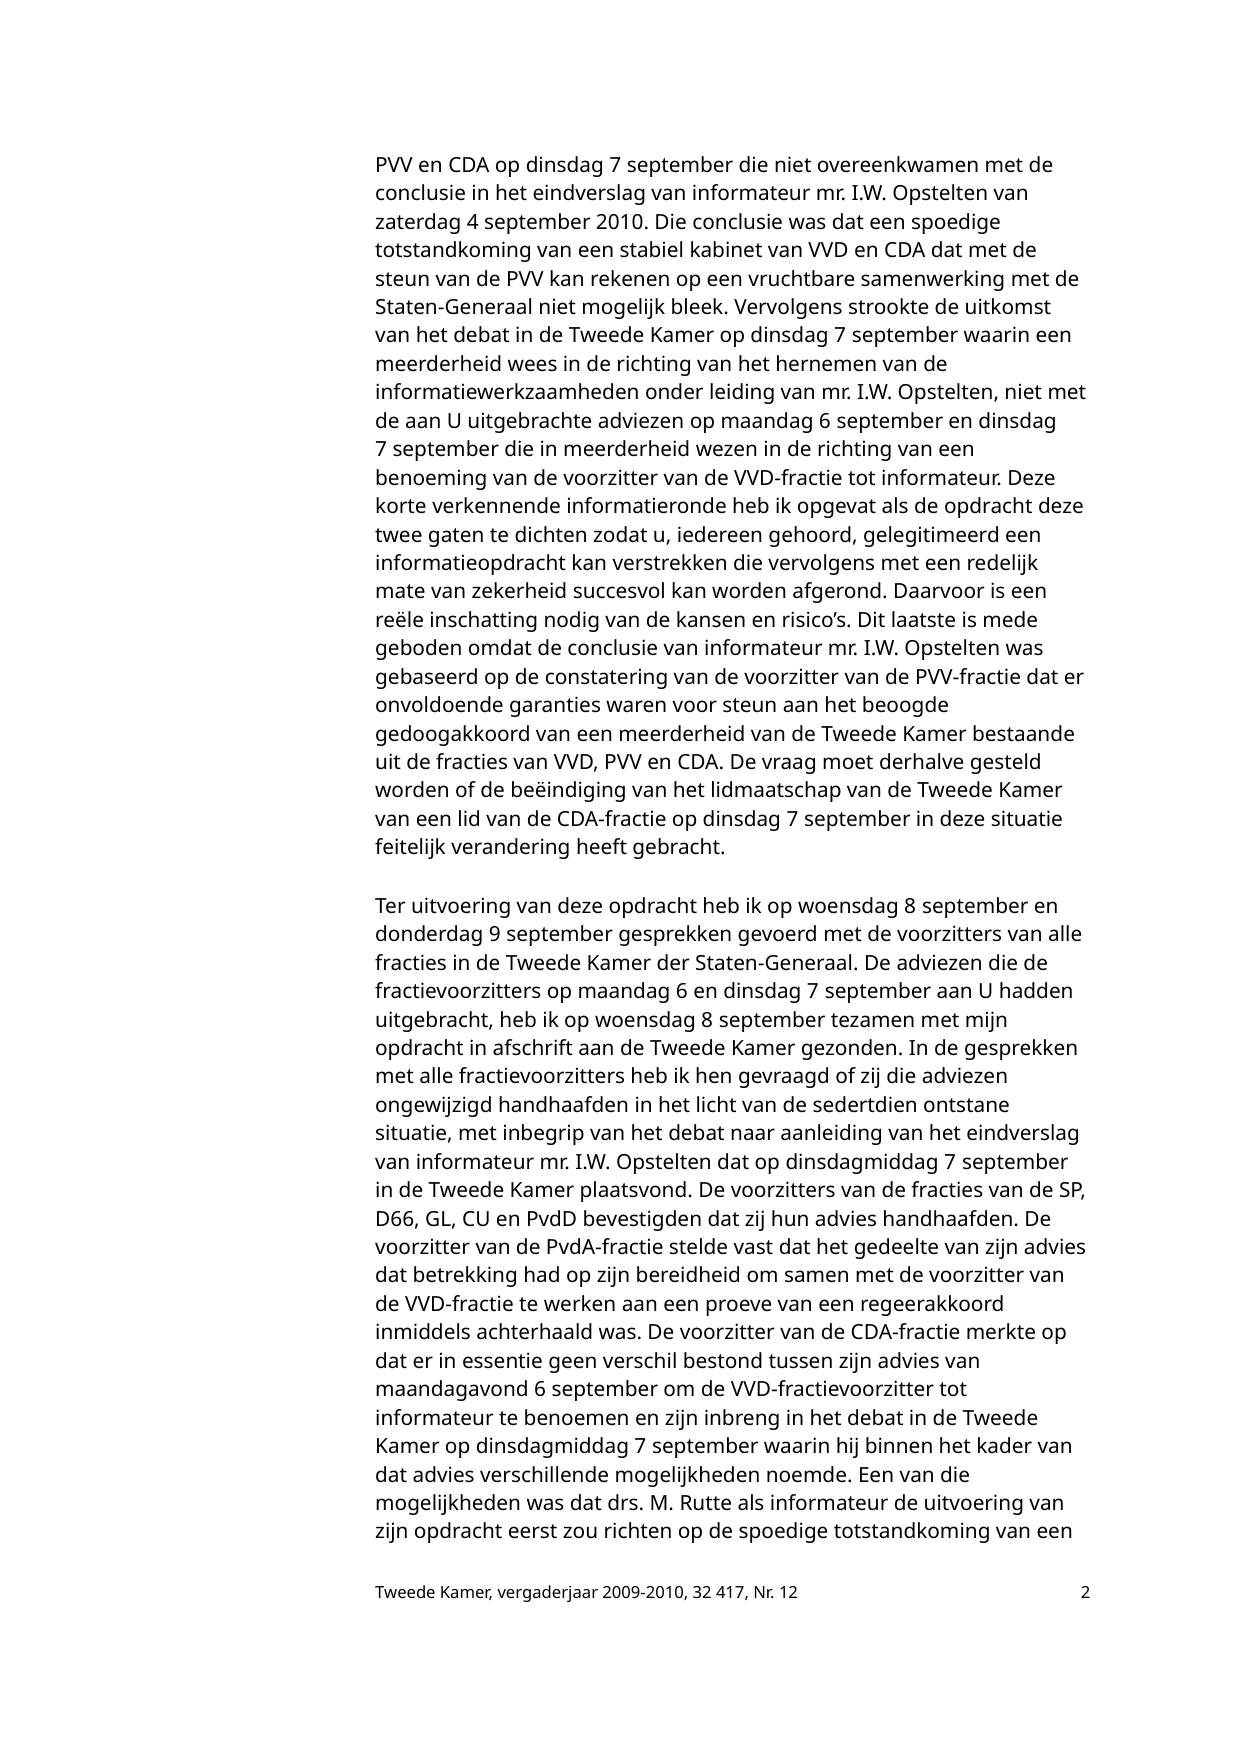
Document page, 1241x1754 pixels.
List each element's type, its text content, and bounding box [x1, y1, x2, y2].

text Ter uitvoering van deze opdracht heb ik op woensdag 8 september en donderdag 9 september gesprekken gevoerd met de voorzitters van alle fracties in de Tweede Kamer der Staten-Generaal. De adviezen die de fractievoorzitters op maandag 6 en dinsdag 7 september aan U hadden uitgebracht, heb ik op woensdag 8 september tezamen met mijn opdracht in afschrift aan de Tweede Kamer gezonden. In de gesprekken met alle fractievoorzitters heb ik hen gevraagd of zij die adviezen ongewijzigd handhaafden in het licht van de sedertdien ontstane situatie, met inbegrip van het debat naar aanleiding van het eindverslag van informateur mr. I.W. Opstelten dat op dinsdagmiddag 7 september in de Tweede Kamer plaatsvond. De voorzitters van de fracties van de SP, D66, GL, CU en PvdD bevestigden dat zij hun advies handhaafden. De voorzitter van de PvdA-fractie stelde vast dat het gedeelte van zijn advies dat betrekking had op zijn bereidheid om samen met de voorzitter van de VVD-fractie te werken aan een proeve van een regeerakkoord inmiddels achterhaald was. De voorzitter van de CDA-fractie merkte op dat er in essentie geen verschil bestond tussen zijn advies van maandagavond 6 september om de VVD-fractievoorzitter tot informateur te benoemen en zijn inbreng in het debat in de Tweede Kamer op dinsdagmiddag 7 september waarin hij binnen het kader van dat advies verschillende mogelijkheden noemde. Een van die mogelijkheden was dat drs. M. Rutte als informateur de uitvoering van zijn opdracht eerst zou richten op de spoedige totstandkoming van een [375, 891, 1090, 1545]
text PVV en CDA op dinsdag 7 september die niet overeenkwamen met de conclusie in het eindverslag van informateur mr. I.W. Opstelten van zaterdag 4 september 2010. Die conclusie was dat een spoedige totstandkoming van een stabiel kabinet van VVD en CDA dat met de steun van de PVV kan rekenen op een vruchtbare samenwerking met de Staten-Generaal niet mogelijk bleek. Vervolgens strookte de uitkomst van het debat in de Tweede Kamer op dinsdag 7 september waarin een meerderheid wees in de richting van het hernemen van de informatiewerkzaamheden onder leiding van mr. I.W. Opstelten, niet met de aan U uitgebrachte adviezen op maandag 6 september en dinsdag 7 september die in meerderheid wezen in de richting van een benoeming van de voorzitter van de VVD-fractie tot informateur. Deze korte verkennende informatieronde heb ik opgevat als de opdracht deze twee gaten te dichten zodat u, iedereen gehoord, gelegitimeerd een informatieopdracht kan verstrekken die vervolgens met een redelijk mate van zekerheid succesvol kan worden afgerond. Daarvoor is een reële inschatting nodig van de kansen en risico’s. Dit laatste is mede geboden omdat de conclusie van informateur mr. I.W. Opstelten was gebaseerd op de constatering van de voorzitter van de PVV-fractie dat er onvoldoende garanties waren voor steun aan het beoogde gedoogakkoord van een meerderheid van de Tweede Kamer bestaande uit de fracties van VVD, PVV en CDA. De vraag moet derhalve gesteld worden of de beëindiging van het lidmaatschap van de Tweede Kamer van een lid van de CDA-fractie op dinsdag 7 september in deze situatie feitelijk verandering heeft gebracht. [375, 150, 1090, 861]
